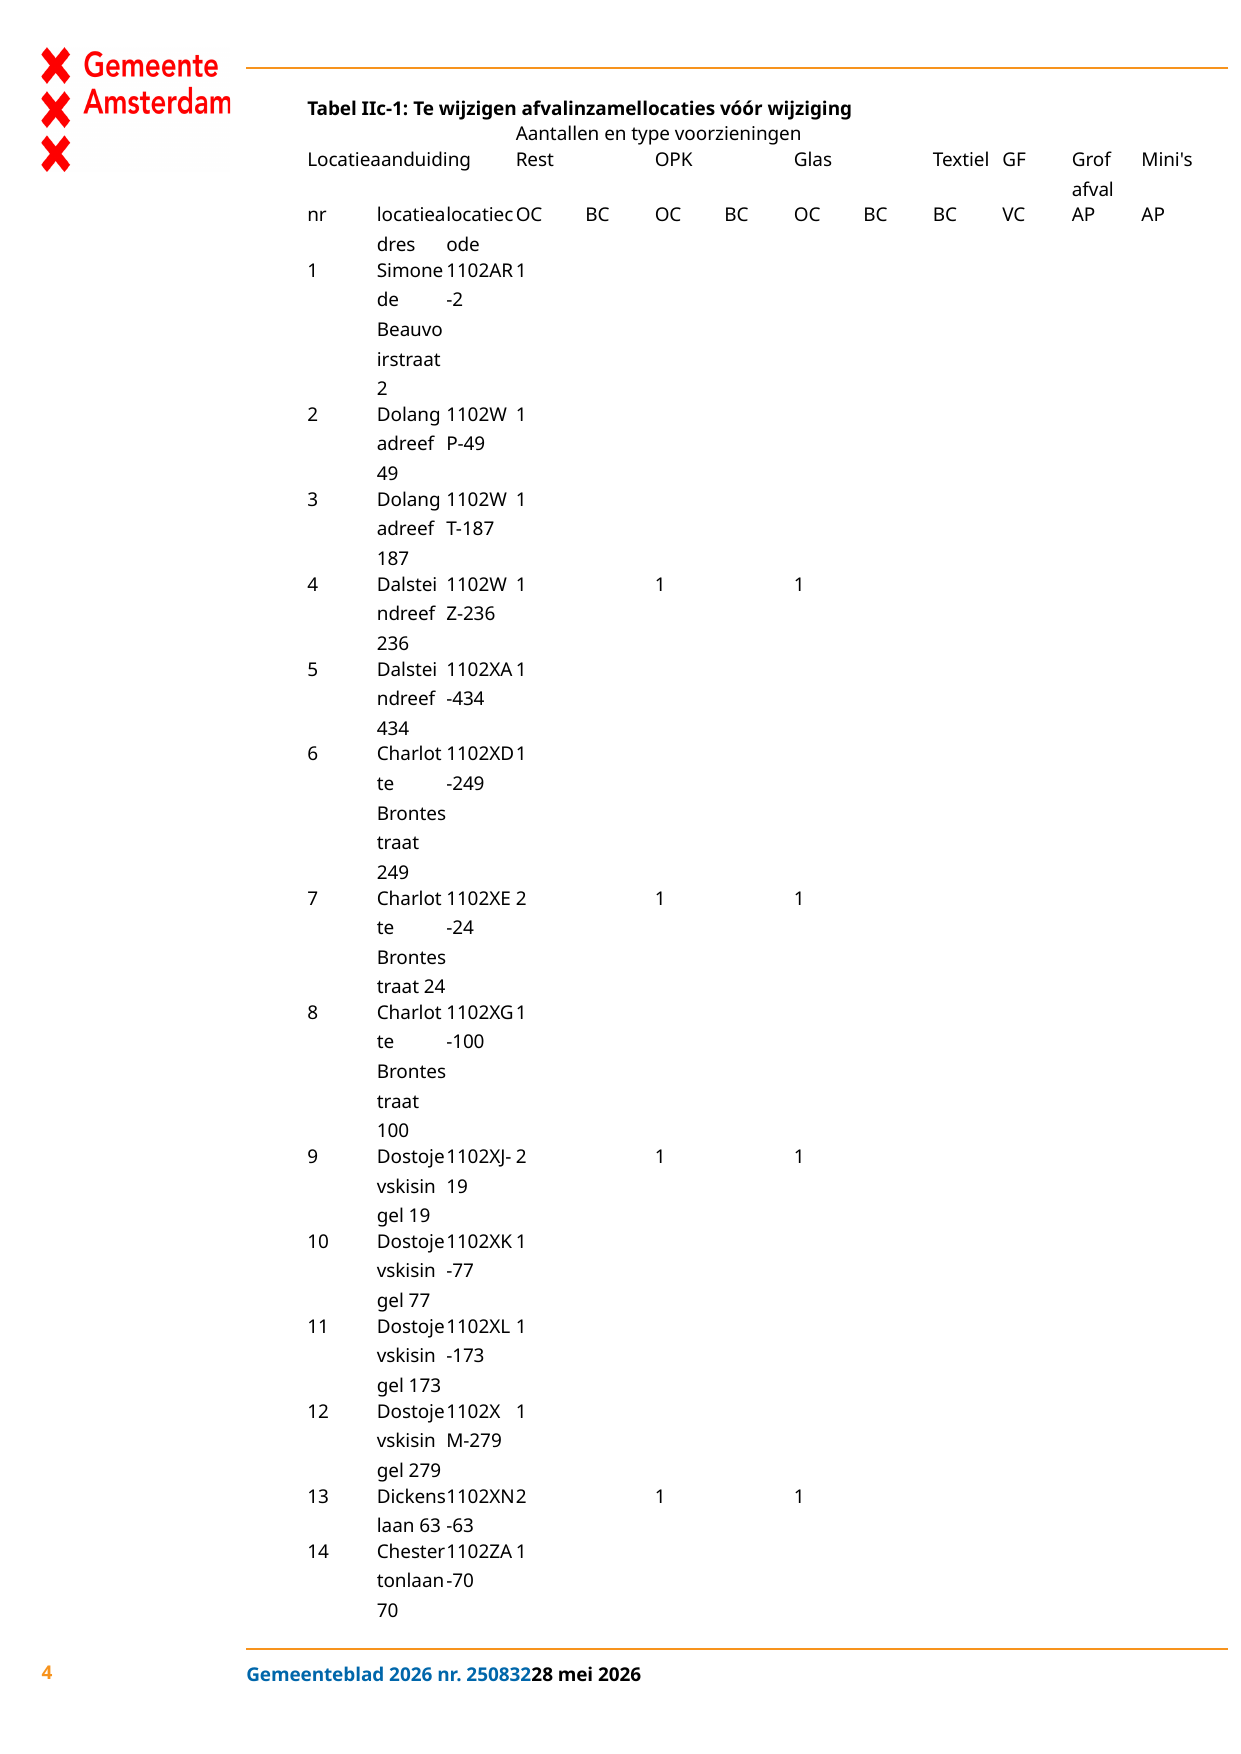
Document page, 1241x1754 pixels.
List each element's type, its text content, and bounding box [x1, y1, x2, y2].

table_cell 12 [307, 1398, 377, 1483]
table_cell [794, 1228, 863, 1313]
table_cell 1 [516, 257, 585, 401]
table_cell [655, 1538, 724, 1612]
table_cell [1002, 999, 1072, 1143]
table_cell [585, 1313, 654, 1398]
table_cell 5 [307, 656, 377, 741]
table_cell [1141, 1538, 1211, 1612]
table_cell Dostojevskisingel 279 [377, 1398, 446, 1483]
table_cell [863, 999, 933, 1143]
table_cell 1 [794, 571, 863, 656]
table_cell 1 [655, 885, 724, 999]
table_cell [724, 1483, 794, 1538]
table_cell Mini's [1141, 146, 1211, 202]
table_cell [1002, 1398, 1072, 1483]
table_cell [933, 741, 1002, 885]
table_cell [724, 999, 794, 1143]
table_cell [1141, 1313, 1211, 1398]
table_cell 1102XD-249 [446, 741, 516, 885]
table_cell [655, 999, 724, 1143]
table_cell [933, 1313, 1002, 1398]
table_cell 1102XE-24 [446, 885, 516, 999]
table_cell [377, 121, 446, 146]
table_cell [933, 1228, 1002, 1313]
table_cell Dostojevskisingel 77 [377, 1228, 446, 1313]
table_cell Chestertonlaan 70 [377, 1538, 446, 1612]
table_cell OPK [655, 146, 794, 202]
table_cell 1 [516, 571, 585, 656]
table_cell 2 [516, 1483, 585, 1538]
table_cell 3 [307, 486, 377, 571]
table_cell [585, 1538, 654, 1612]
table_cell AP [1141, 202, 1211, 257]
table_cell 1102ZA-70 [446, 1538, 516, 1612]
table_cell [794, 401, 863, 486]
table_cell BC [585, 202, 654, 257]
table_cell [1072, 1398, 1141, 1483]
table_cell [446, 121, 516, 146]
table_cell [933, 571, 1002, 656]
table_cell 1 [307, 257, 377, 401]
table_cell [1002, 486, 1072, 571]
table_cell [1141, 1398, 1211, 1483]
table_cell [1141, 1143, 1211, 1228]
table_cell [655, 401, 724, 486]
table_cell 1 [516, 1313, 585, 1398]
table_cell [655, 486, 724, 571]
table_cell OC [516, 202, 585, 257]
table_cell [933, 656, 1002, 741]
table_cell [863, 401, 933, 486]
table_cell [585, 1483, 654, 1538]
table_cell [933, 1398, 1002, 1483]
table_cell Simone de Beauvoirstraat 2 [377, 257, 446, 401]
table_cell 9 [307, 1143, 377, 1228]
table_cell 2 [307, 401, 377, 486]
table_cell [933, 257, 1002, 401]
table_cell [933, 486, 1002, 571]
table_cell 1102WP-49 [446, 401, 516, 486]
table_cell 1 [516, 1398, 585, 1483]
table_cell [585, 257, 654, 401]
table_cell [1072, 257, 1141, 401]
table_cell [933, 1143, 1002, 1228]
table_cell Charlotte Brontestraat 100 [377, 999, 446, 1143]
table_cell [1002, 571, 1072, 656]
table_cell Dostojevskisingel 173 [377, 1313, 446, 1398]
table_cell 4 [307, 571, 377, 656]
table_cell [585, 656, 654, 741]
table_cell [933, 401, 1002, 486]
table_cell [863, 257, 933, 401]
table_cell 14 [307, 1538, 377, 1612]
table_cell [1141, 999, 1211, 1143]
table_cell [1141, 656, 1211, 741]
table_cell [794, 656, 863, 741]
table_cell 1102XK-77 [446, 1228, 516, 1313]
table_cell 1102XM-279 [446, 1398, 516, 1483]
table_cell Charlotte Brontestraat 249 [377, 741, 446, 885]
table_cell 1 [516, 1228, 585, 1313]
table_cell [1002, 1483, 1072, 1538]
table_cell Dolangadreef 187 [377, 486, 446, 571]
table_cell VC [1002, 202, 1072, 257]
table_cell Dostojevskisingel 19 [377, 1143, 446, 1228]
table_cell [1072, 1143, 1141, 1228]
table_cell 1102XL-173 [446, 1313, 516, 1398]
table_cell locatiecode [446, 202, 516, 257]
table_cell [724, 1228, 794, 1313]
table_cell [863, 1538, 933, 1612]
table_cell 1102XG-100 [446, 999, 516, 1143]
table_cell [724, 656, 794, 741]
table_cell [1141, 1228, 1211, 1313]
table_cell [585, 741, 654, 885]
table_cell 1 [655, 1143, 724, 1228]
table_cell [794, 999, 863, 1143]
table_cell [1002, 1538, 1072, 1612]
table_cell [1072, 1483, 1141, 1538]
table_cell [794, 741, 863, 885]
table_cell 1 [516, 656, 585, 741]
table_cell [1141, 741, 1211, 885]
table_cell [1072, 401, 1141, 486]
table_cell [933, 1483, 1002, 1538]
table_cell 1102XN-63 [446, 1483, 516, 1538]
table_cell [1002, 741, 1072, 885]
table_cell OC [655, 202, 724, 257]
table_cell [1141, 1483, 1211, 1538]
table_cell [724, 571, 794, 656]
table_cell 2 [516, 1143, 585, 1228]
table_cell Dalsteindreef 434 [377, 656, 446, 741]
table_cell [1072, 1228, 1141, 1313]
table_cell [724, 257, 794, 401]
picture [41, 47, 231, 172]
table_cell 1 [794, 1143, 863, 1228]
table_cell Locatieaanduiding [307, 146, 516, 202]
table_cell [794, 1398, 863, 1483]
table_cell [933, 999, 1002, 1143]
table_cell 1 [516, 999, 585, 1143]
table_cell GF [1002, 146, 1072, 202]
table_cell [1002, 401, 1072, 486]
table_cell BC [933, 202, 1002, 257]
table_cell [655, 741, 724, 885]
table_cell Charlotte Brontestraat 24 [377, 885, 446, 999]
table_cell OC [794, 202, 863, 257]
table_cell [1002, 257, 1072, 401]
table_cell [1002, 1143, 1072, 1228]
table_cell [863, 741, 933, 885]
table_cell 1102XA-434 [446, 656, 516, 741]
table_cell [655, 656, 724, 741]
table_cell 13 [307, 1483, 377, 1538]
table_cell [863, 571, 933, 656]
table_cell [724, 401, 794, 486]
table_cell 1 [794, 1483, 863, 1538]
table_cell [724, 1538, 794, 1612]
table_cell Dolangadreef 49 [377, 401, 446, 486]
table_cell [863, 486, 933, 571]
table_cell [1002, 1313, 1072, 1398]
table_cell [724, 1143, 794, 1228]
table_cell 1 [655, 571, 724, 656]
table_cell 10 [307, 1228, 377, 1313]
table_cell [1141, 571, 1211, 656]
table_cell [724, 1398, 794, 1483]
table_cell [1072, 486, 1141, 571]
table_cell [794, 1313, 863, 1398]
table_cell 1 [516, 486, 585, 571]
table_cell [1072, 656, 1141, 741]
table_cell [863, 1228, 933, 1313]
table_cell Glas [794, 146, 933, 202]
table_cell [655, 1228, 724, 1313]
table_cell Rest [516, 146, 654, 202]
table_cell [1002, 885, 1072, 999]
table_cell [1072, 1538, 1141, 1612]
table_cell [724, 885, 794, 999]
table_cell 2 [516, 885, 585, 999]
table_cell [863, 1313, 933, 1398]
table_cell 11 [307, 1313, 377, 1398]
table_cell 1 [655, 1483, 724, 1538]
table_cell [585, 486, 654, 571]
table_cell [863, 656, 933, 741]
table_cell [655, 1313, 724, 1398]
table_cell 1 [516, 741, 585, 885]
table_cell [1002, 1228, 1072, 1313]
table_cell [1141, 885, 1211, 999]
table_cell [863, 885, 933, 999]
table_cell 1102XJ-19 [446, 1143, 516, 1228]
table_cell [1072, 741, 1141, 885]
table_cell Dalsteindreef 236 [377, 571, 446, 656]
table_cell [307, 121, 377, 146]
table_cell [585, 1228, 654, 1313]
table_cell [863, 1143, 933, 1228]
table_cell [794, 1538, 863, 1612]
table_cell [585, 571, 654, 656]
table_cell [1141, 401, 1211, 486]
table_cell [933, 1538, 1002, 1612]
table_cell [1072, 885, 1141, 999]
table_cell 1102WT-187 [446, 486, 516, 571]
table_cell Aantallen en type voorzieningen [516, 121, 1141, 146]
table_cell [1141, 121, 1211, 146]
table_cell 7 [307, 885, 377, 999]
table_cell AP [1072, 202, 1141, 257]
table_cell [1072, 571, 1141, 656]
table_cell 6 [307, 741, 377, 885]
table_cell [585, 1143, 654, 1228]
table_cell [724, 741, 794, 885]
table_cell [585, 999, 654, 1143]
table_cell [794, 486, 863, 571]
table_cell Grof afval [1072, 146, 1141, 202]
table_cell [1141, 257, 1211, 401]
table_cell [1072, 999, 1141, 1143]
table_cell [724, 486, 794, 571]
table_cell [724, 1313, 794, 1398]
table_header Tabel IIc-1: Te wijzigen afvalinzamellocaties vóór wijziging [307, 95, 1211, 121]
table_cell Dickenslaan 63 [377, 1483, 446, 1538]
table_cell 1 [516, 401, 585, 486]
table_cell [585, 401, 654, 486]
table_cell 1102WZ-236 [446, 571, 516, 656]
table_cell BC [863, 202, 933, 257]
table_cell [933, 885, 1002, 999]
table_cell 1102AR-2 [446, 257, 516, 401]
table_cell Textiel [933, 146, 1002, 202]
table_cell [863, 1483, 933, 1538]
table_cell [863, 1398, 933, 1483]
table_cell [1072, 1313, 1141, 1398]
table_cell [655, 257, 724, 401]
table_cell [794, 257, 863, 401]
table_cell [1141, 486, 1211, 571]
table_cell [1002, 656, 1072, 741]
table_cell [655, 1398, 724, 1483]
table_cell 1 [794, 885, 863, 999]
table_cell [585, 885, 654, 999]
table_cell 1 [516, 1538, 585, 1612]
table_cell [585, 1398, 654, 1483]
table_cell BC [724, 202, 794, 257]
table_cell nr [307, 202, 377, 257]
table_cell locatieadres [377, 202, 446, 257]
table_cell 8 [307, 999, 377, 1143]
